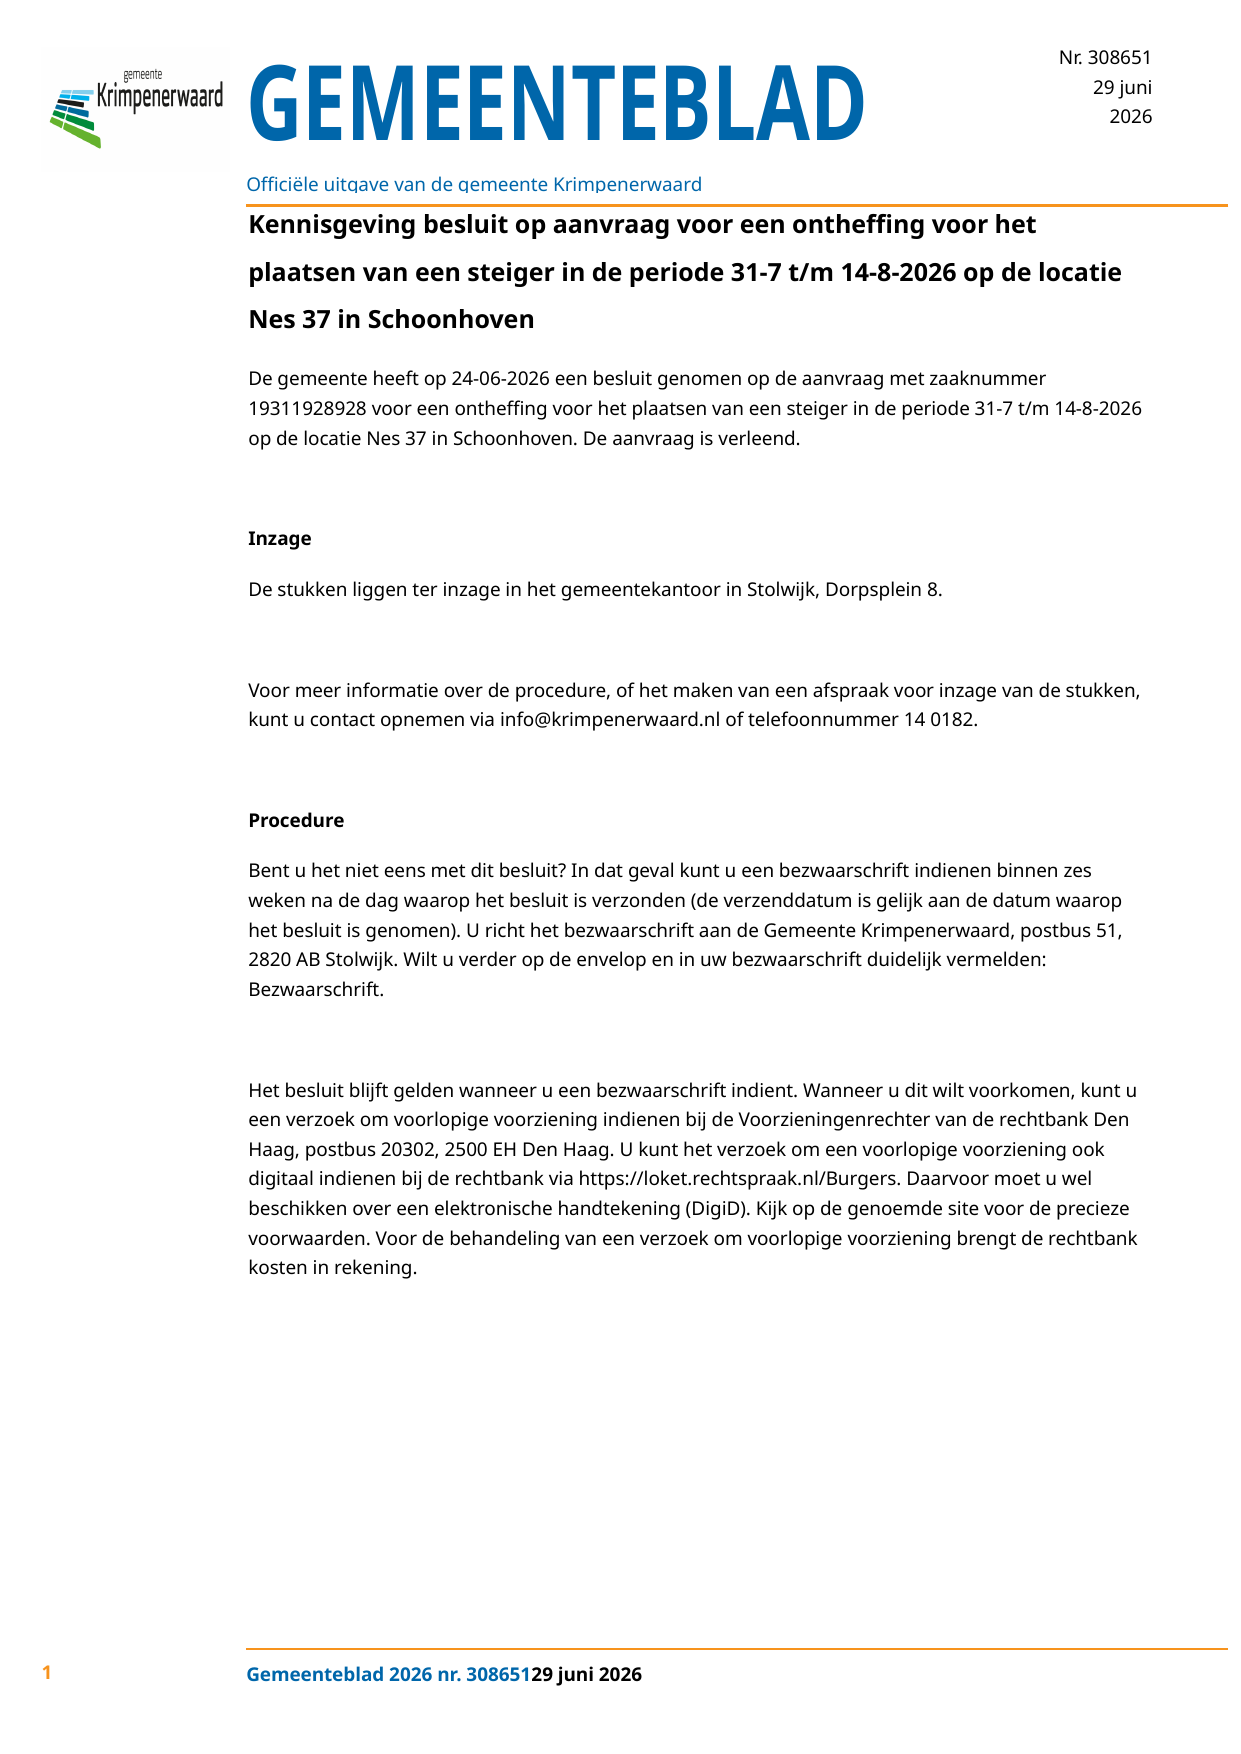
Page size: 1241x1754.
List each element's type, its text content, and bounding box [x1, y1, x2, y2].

text Procedure [248, 807, 1152, 833]
text Het besluit blijft gelden wanneer u een bezwaarschrift indient. Wanneer u dit wilt voorkomen, kunt u een verzoek om voorlopige voorziening indienen bij de Voorzieningenrechter van de rechtbank Den Haag, postbus 20302, 2500 EH Den Haag. U kunt het verzoek om een voorlopige voorziening ook digitaal indienen bij de rechtbank via https://loket.rechtspraak.nl/Burgers. Daarvoor moet u wel beschikken over een elektronische handtekening (DigiD). Kijk op de genoemde site voor de precieze voorwaarden. Voor de behandeling van een verzoek om voorlopige voorziening brengt de rechtbank kosten in rekening. [248, 1077, 1152, 1280]
text Inzage [248, 526, 1152, 551]
text De gemeente heeft op 24-06-2026 een besluit genomen op de aanvraag met zaaknummer 19311928928 voor een ontheffing voor het plaatsen van een steiger in de periode 31-7 t/m 14-8-2026 op de locatie Nes 37 in Schoonhoven. De aanvraag is verleend. [248, 366, 1152, 450]
text Bent u het niet eens met dit besluit? In dat geval kunt u een bezwaarschrift indienen binnen zes weken na de dag waarop het besluit is verzonden (de verzenddatum is gelijk aan de datum waarop het besluit is genomen). U richt het bezwaarschrift aan de Gemeente Krimpenerwaard, postbus 51, 2820 AB Stolwijk. Wilt u verder op de envelop en in uw bezwaarschrift duidelijk vermelden: Bezwaarschrift. [248, 858, 1152, 1002]
text Voor meer informatie over de procedure, of het maken van een afspraak voor inzage van de stukken, kunt u contact opnemen via info@krimpenerwaard.nl of telefoonnummer 14 0182. [248, 677, 1152, 732]
text Kennisgeving besluit op aanvraag voor een ontheffing voor het plaatsen van een steiger in de periode 31-7 t/m 14-8-2026 op de locatie Nes 37 in Schoonhoven [248, 207, 1152, 336]
text De stukken liggen ter inzage in het gemeentekantoor in Stolwijk, Dorpsplein 8. [248, 576, 1152, 602]
picture [41, 47, 231, 172]
